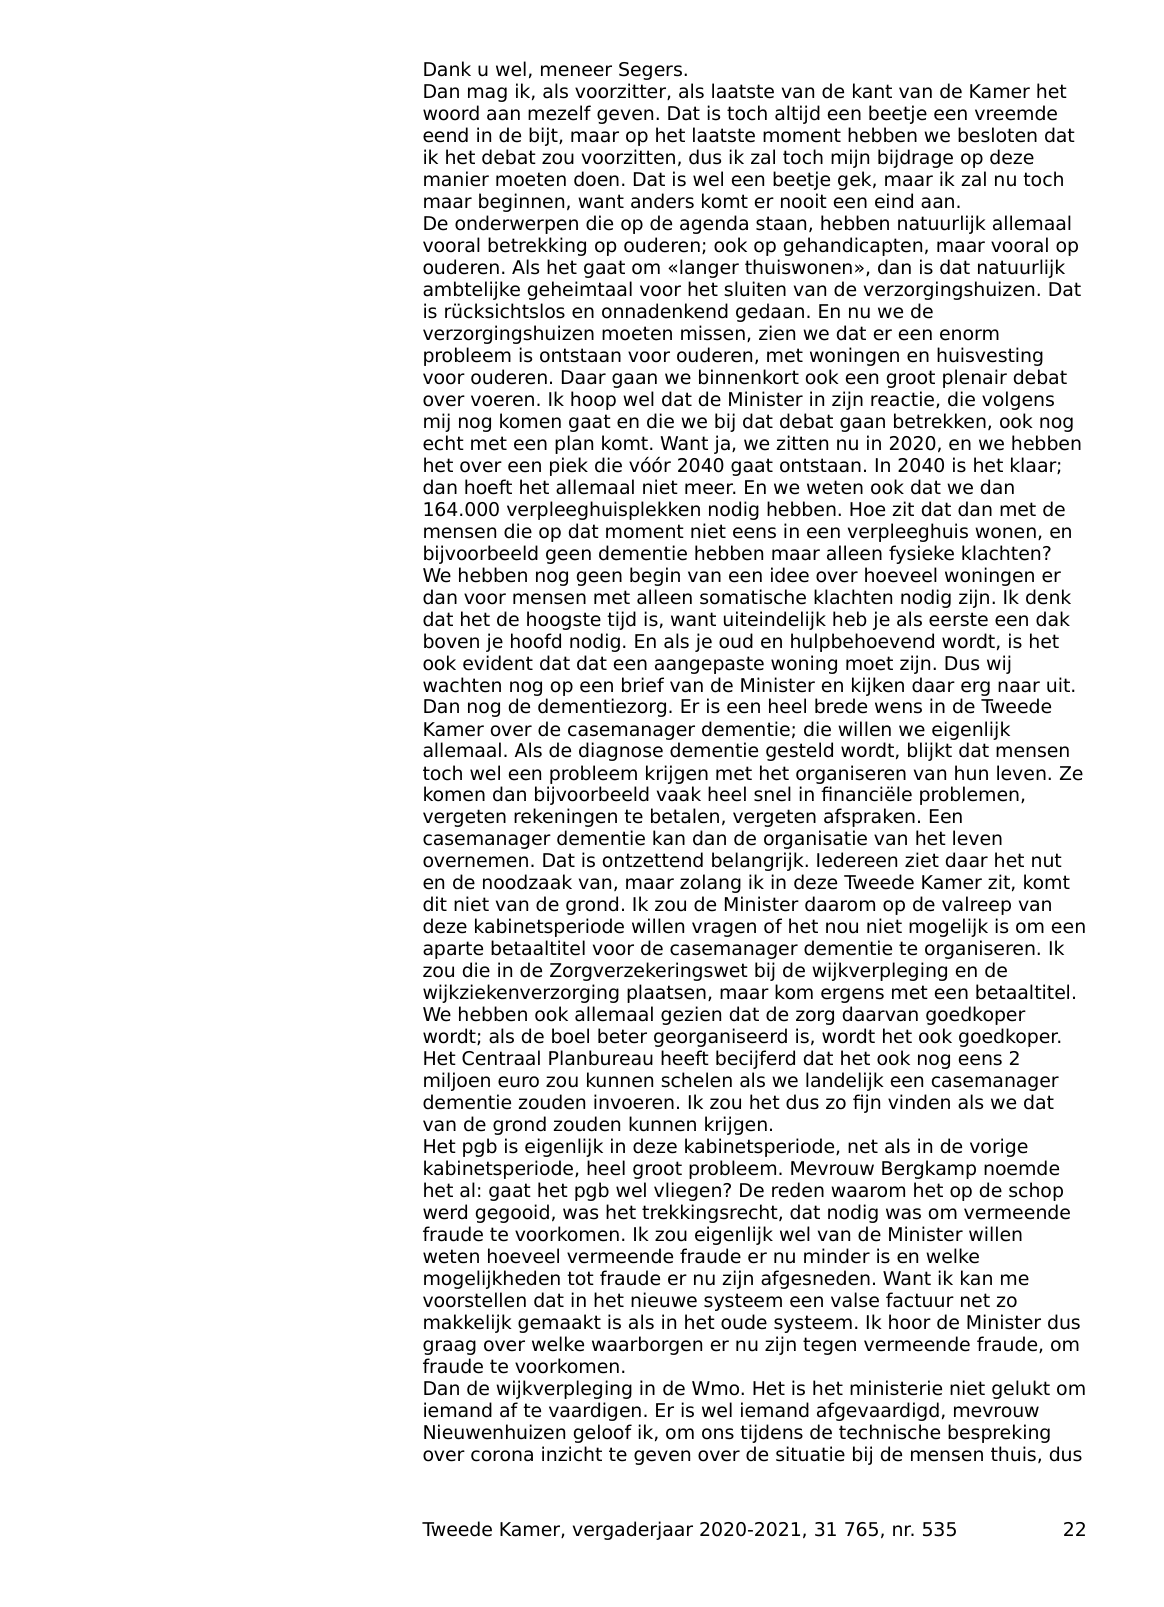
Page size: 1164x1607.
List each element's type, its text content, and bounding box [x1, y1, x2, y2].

text Dan nog de dementiezorg. Er is een heel brede wens in de Tweede Kamer over de casemanager dementie; die willen we eigenlijk allemaal. Als de diagnose dementie gesteld wordt, blijkt dat mensen toch wel een probleem krijgen met het organiseren van hun leven. Ze komen dan bijvoorbeeld vaak heel snel in financiële problemen, vergeten rekeningen te betalen, vergeten afspraken. Een casemanager dementie kan dan de organisatie van het leven overnemen. Dat is ontzettend belangrijk. Iedereen ziet daar het nut en de noodzaak van, maar zolang ik in deze Tweede Kamer zit, komt dit niet van de grond. Ik zou de Minister daarom op de valreep van deze kabinetsperiode willen vragen of het nou niet mogelijk is om een aparte betaaltitel voor de casemanager dementie te organiseren. Ik zou die in de Zorgverzekeringswet bij de wijkverpleging en de wijkziekenverzorging plaatsen, maar kom ergens met een betaaltitel. We hebben ook allemaal gezien dat de zorg daarvan goedkoper wordt; als de boel beter georganiseerd is, wordt het ook goedkoper. Het Centraal Planbureau heeft becijferd dat het ook nog eens 2 miljoen euro zou kunnen schelen als we landelijk een casemanager dementie zouden invoeren. Ik zou het dus zo fijn vinden als we dat van de grond zouden kunnen krijgen. [422, 696, 1087, 1136]
text De onderwerpen die op de agenda staan, hebben natuurlijk allemaal vooral betrekking op ouderen; ook op gehandicapten, maar vooral op ouderen. Als het gaat om «langer thuiswonen», dan is dat natuurlijk ambtelijke geheimtaal voor het sluiten van de verzorgingshuizen. Dat is rücksichtslos en onnadenkend gedaan. En nu we de verzorgingshuizen moeten missen, zien we dat er een enorm probleem is ontstaan voor ouderen, met woningen en huisvesting voor ouderen. Daar gaan we binnenkort ook een groot plenair debat over voeren. Ik hoop wel dat de Minister in zijn reactie, die volgens mij nog komen gaat en die we bij dat debat gaan betrekken, ook nog echt met een plan komt. Want ja, we zitten nu in 2020, en we hebben het over een piek die vóór 2040 gaat ontstaan. In 2040 is het klaar; dan hoeft het allemaal niet meer. En we weten ook dat we dan 164.000 verpleeghuisplekken nodig hebben. Hoe zit dat dan met de mensen die op dat moment niet eens in een verpleeghuis wonen, en bijvoorbeeld geen dementie hebben maar alleen fysieke klachten? We hebben nog geen begin van een idee over hoeveel woningen er dan voor mensen met alleen somatische klachten nodig zijn. Ik denk dat het de hoogste tijd is, want uiteindelijk heb je als eerste een dak boven je hoofd nodig. En als je oud en hulpbehoevend wordt, is het ook evident dat dat een aangepaste woning moet zijn. Dus wij wachten nog op een brief van de Minister en kijken daar erg naar uit. [422, 213, 1087, 696]
text Het pgb is eigenlijk in deze kabinetsperiode, net als in de vorige kabinetsperiode, heel groot probleem. Mevrouw Bergkamp noemde het al: gaat het pgb wel vliegen? De reden waarom het op de schop werd gegooid, was het trekkingsrecht, dat nodig was om vermeende fraude te voorkomen. Ik zou eigenlijk wel van de Minister willen weten hoeveel vermeende fraude er nu minder is en welke mogelijkheden tot fraude er nu zijn afgesneden. Want ik kan me voorstellen dat in het nieuwe systeem een valse factuur net zo makkelijk gemaakt is als in het oude systeem. Ik hoor de Minister dus graag over welke waarborgen er nu zijn tegen vermeende fraude, om fraude te voorkomen. [422, 1136, 1087, 1378]
text Dank u wel, meneer Segers. [422, 59, 1087, 81]
text Dan mag ik, als voorzitter, als laatste van de kant van de Kamer het woord aan mezelf geven. Dat is toch altijd een beetje een vreemde eend in de bijt, maar op het laatste moment hebben we besloten dat ik het debat zou voorzitten, dus ik zal toch mijn bijdrage op deze manier moeten doen. Dat is wel een beetje gek, maar ik zal nu toch maar beginnen, want anders komt er nooit een eind aan. [422, 81, 1087, 213]
text Dan de wijkverpleging in de Wmo. Het is het ministerie niet gelukt om iemand af te vaardigen. Er is wel iemand afgevaardigd, mevrouw Nieuwenhuizen geloof ik, om ons tijdens de technische bespreking over corona inzicht te geven over de situatie bij de mensen thuis, dus [422, 1378, 1087, 1466]
